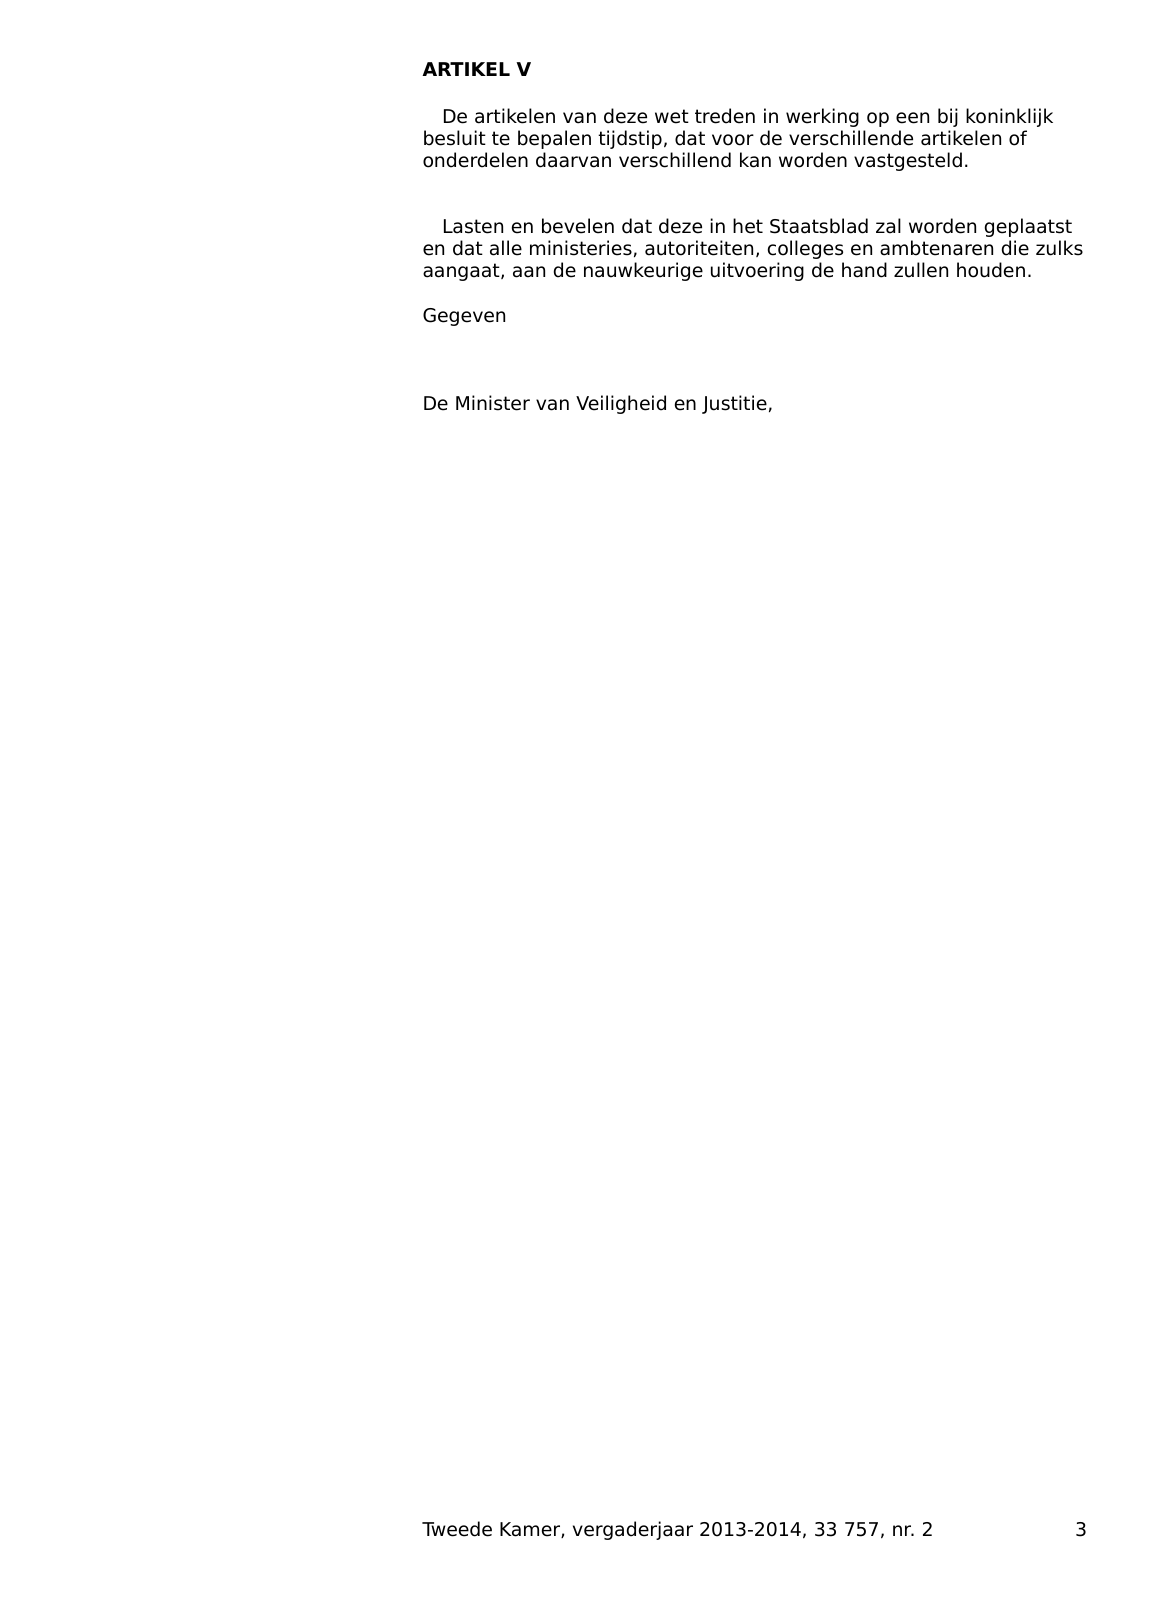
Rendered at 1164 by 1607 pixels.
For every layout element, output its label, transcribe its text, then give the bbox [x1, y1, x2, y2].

text Gegeven [422, 304, 1087, 326]
text De artikelen van deze wet treden in werking op een bij koninklijk besluit te bepalen tijdstip, dat voor de verschillende artikelen of onderdelen daarvan verschillend kan worden vastgesteld. [422, 106, 1087, 172]
text De Minister van Veiligheid en Justitie, [422, 393, 1087, 415]
text Lasten en bevelen dat deze in het Staatsblad zal worden geplaatst en dat alle ministeries, autoriteiten, colleges en ambtenaren die zulks aangaat, aan de nauwkeurige uitvoering de hand zullen houden. [422, 216, 1087, 282]
subtitle ARTIKEL V [422, 59, 1087, 81]
